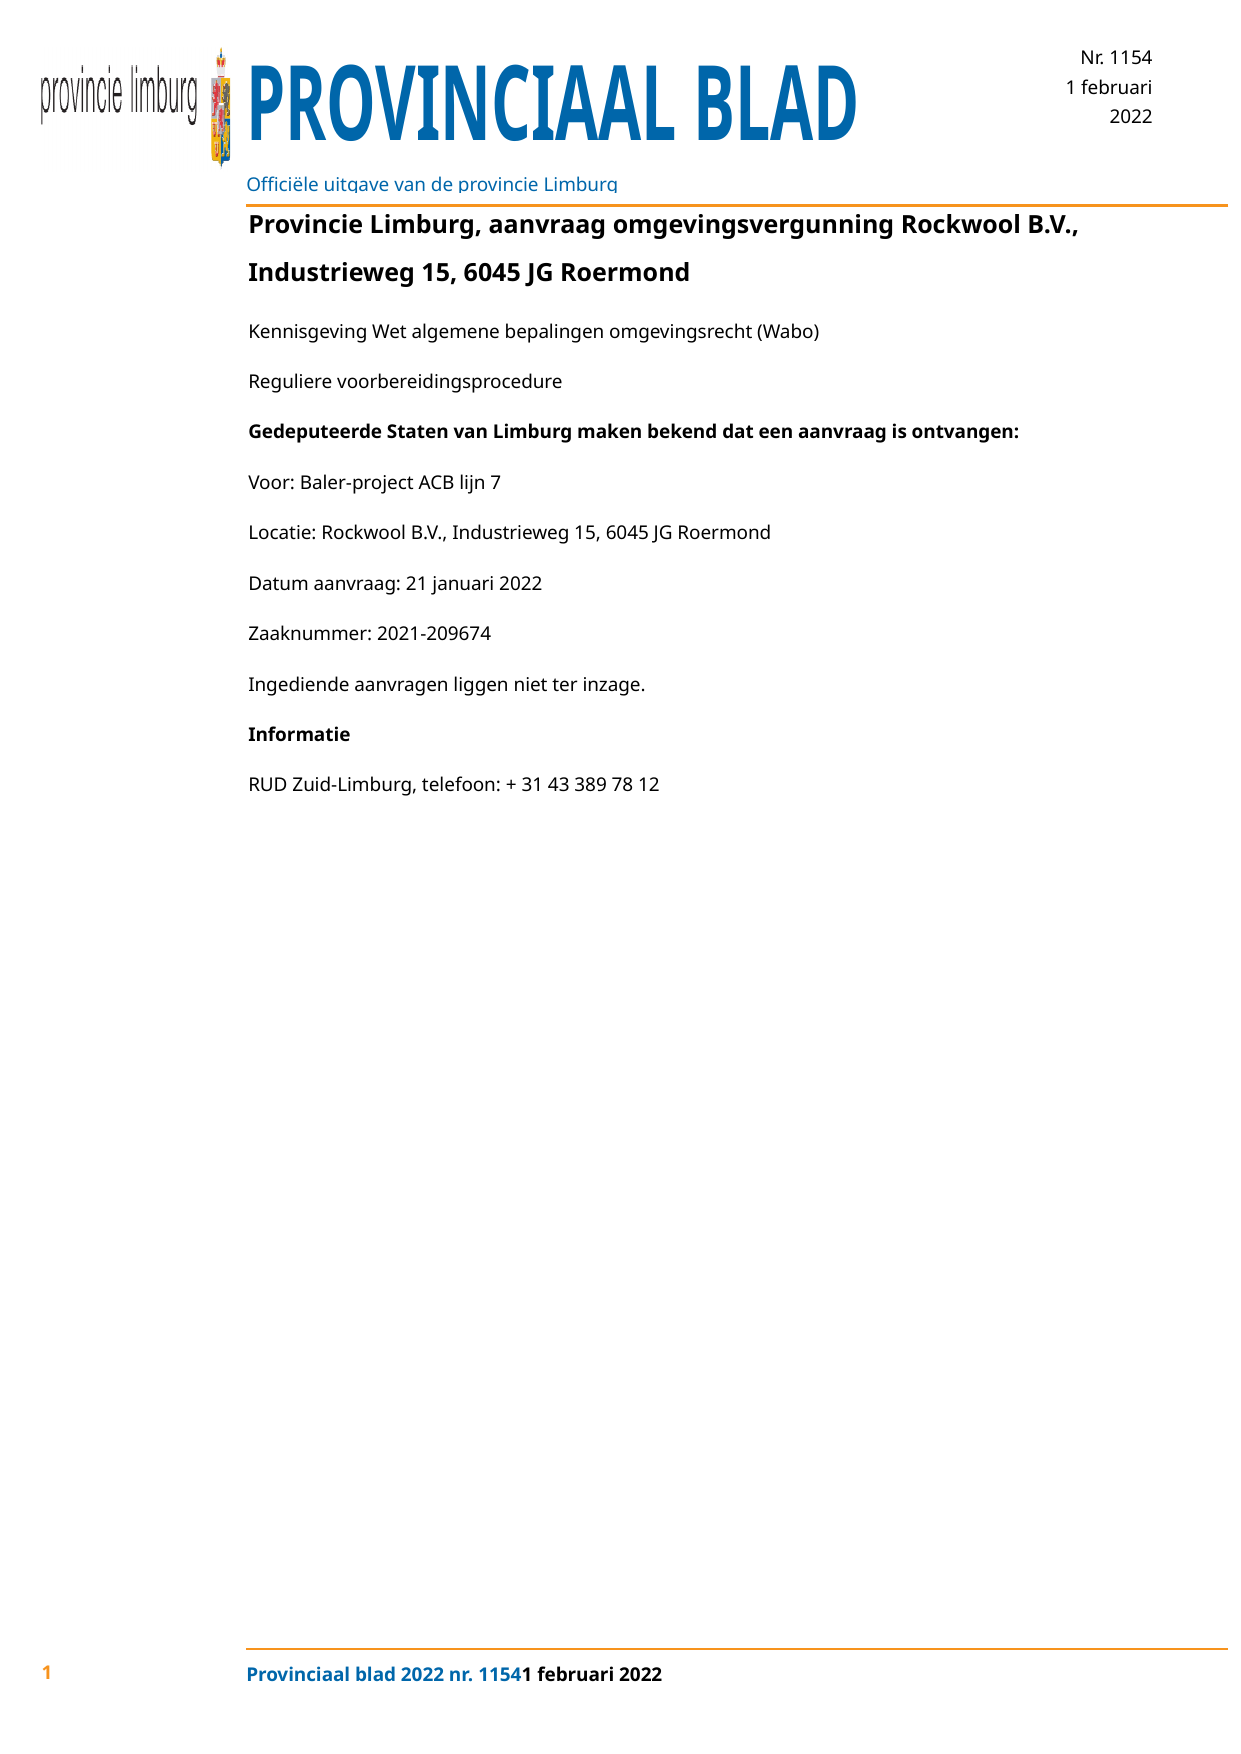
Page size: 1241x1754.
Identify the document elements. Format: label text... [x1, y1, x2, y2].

text RUD Zuid-Limburg, telefoon: + 31 43 389 78 12 [248, 772, 1152, 797]
text Gedeputeerde Staten van Limburg maken bekend dat een aanvraag is ontvangen: [248, 419, 1152, 444]
picture [41, 47, 231, 172]
text Ingediende aanvragen liggen niet ter inzage. [248, 671, 1152, 697]
text Datum aanvraag: 21 januari 2022 [248, 570, 1152, 596]
text Reguliere voorbereidingsprocedure [248, 368, 1152, 394]
text Kennisgeving Wet algemene bepalingen omgevingsrecht (Wabo) [248, 318, 1152, 344]
text Provincie Limburg, aanvraag omgevingsvergunning Rockwool B.V., Industrieweg 15, 6045 JG Roermond [248, 207, 1152, 288]
text Informatie [248, 721, 1152, 747]
text Voor: Baler-project ACB lijn 7 [248, 469, 1152, 495]
text Locatie: Rockwool B.V., Industrieweg 15, 6045 JG Roermond [248, 519, 1152, 545]
text Zaaknummer: 2021-209674 [248, 620, 1152, 646]
